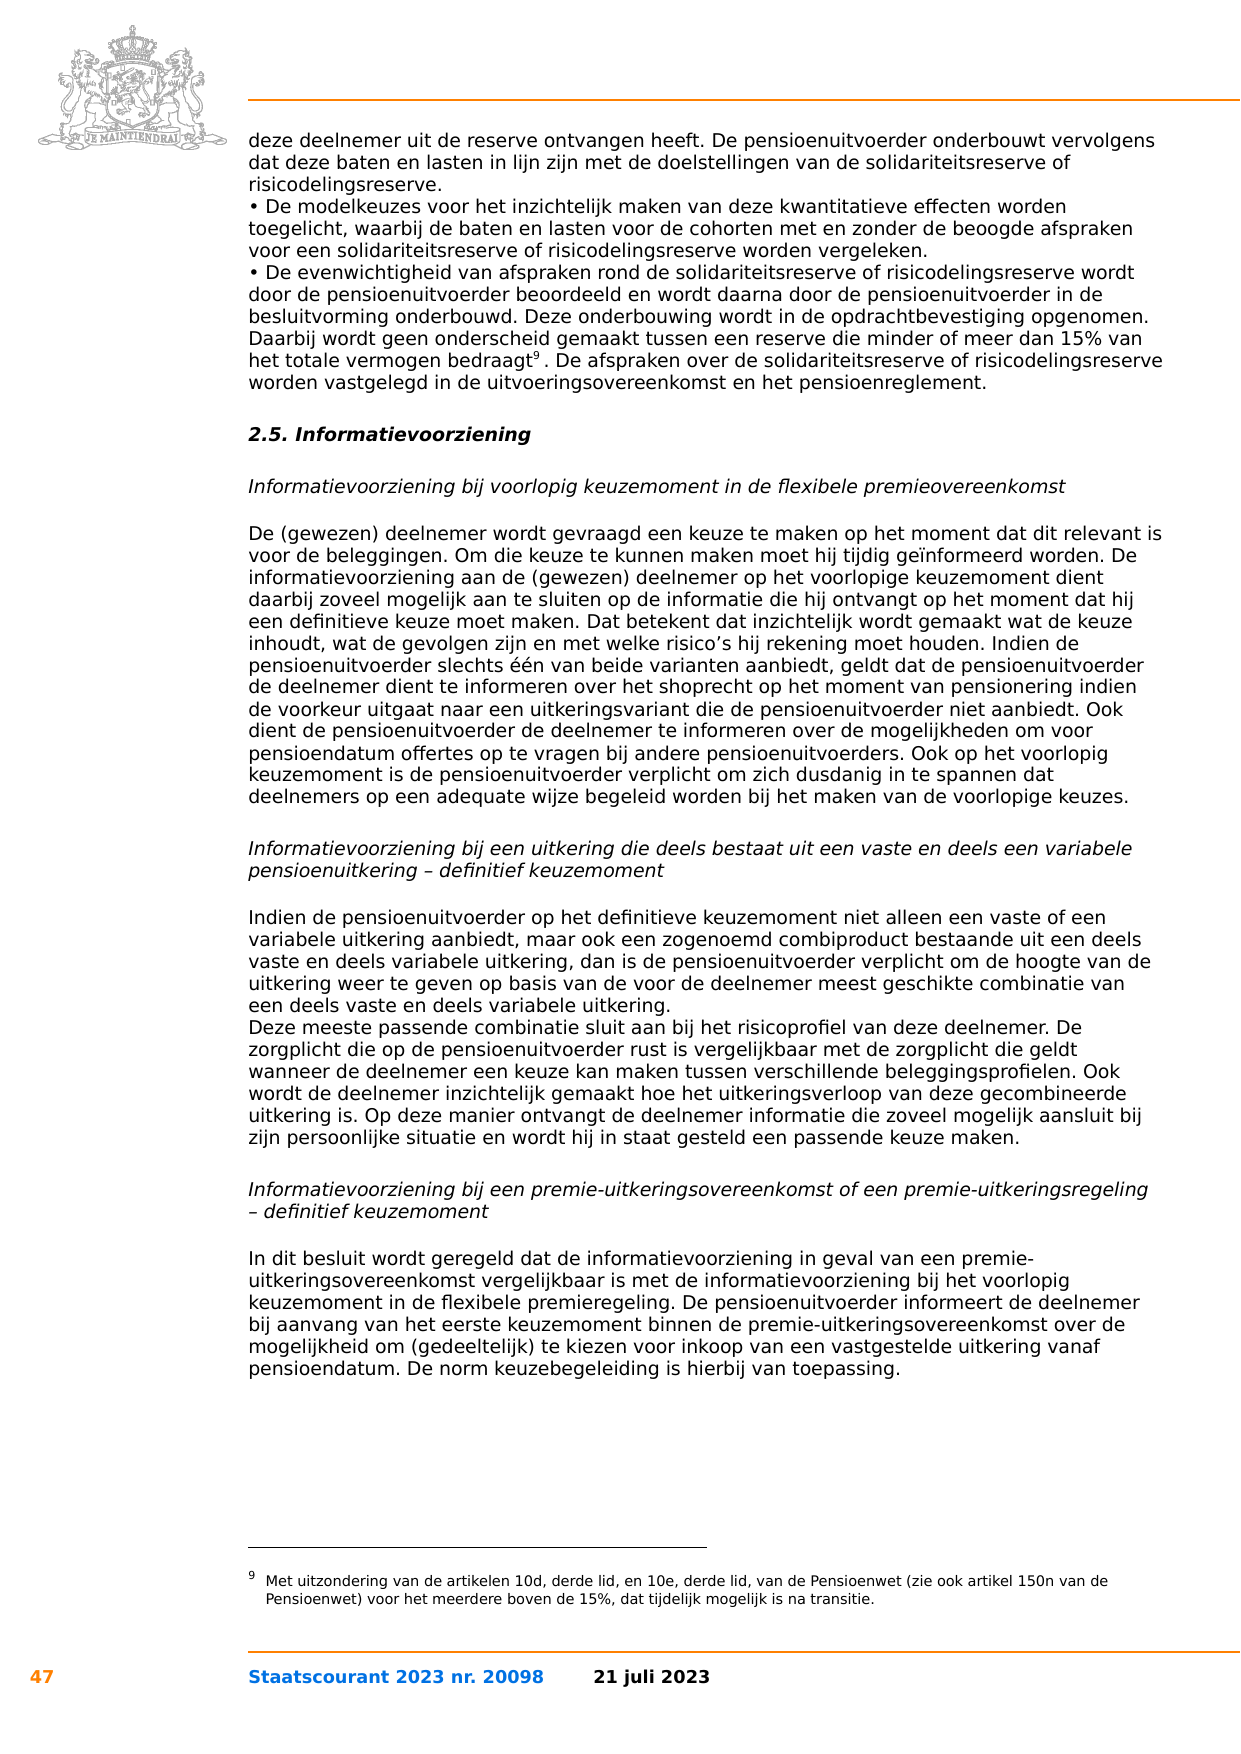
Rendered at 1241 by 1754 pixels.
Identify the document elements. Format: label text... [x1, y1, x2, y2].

text Indien de pensioenuitvoerder op het definitieve keuzemoment niet alleen een vaste of een variabele uitkering aanbiedt, maar ook een zogenoemd combiproduct bestaande uit een deels vaste en deels variabele uitkering, dan is de pensioenuitvoerder verplicht om de hoogte van de uitkering weer te geven op basis van de voor de deelnemer meest geschikte combinatie van een deels vaste en deels variabele uitkering. [248, 907, 1163, 1017]
text De (gewezen) deelnemer wordt gevraagd een keuze te maken op het moment dat dit relevant is voor de beleggingen. Om die keuze te kunnen maken moet hij tijdig geïnformeerd worden. De informatievoorziening aan de (gewezen) deelnemer op het voorlopige keuzemoment dient daarbij zoveel mogelijk aan te sluiten op de informatie die hij ontvangt op het moment dat hij een definitieve keuze moet maken. Dat betekent dat inzichtelijk wordt gemaakt wat de keuze inhoudt, wat de gevolgen zijn en met welke risico’s hij rekening moet houden. Indien de pensioenuitvoerder slechts één van beide varianten aanbiedt, geldt dat de pensioenuitvoerder de deelnemer dient te informeren over het shoprecht op het moment van pensionering indien de voorkeur uitgaat naar een uitkeringsvariant die de pensioenuitvoerder niet aanbiedt. Ook dient de pensioenuitvoerder de deelnemer te informeren over de mogelijkheden om voor pensioendatum offertes op te vragen bij andere pensioenuitvoerders. Ook op het voorlopig keuzemoment is de pensioenuitvoerder verplicht om zich dusdanig in te spannen dat deelnemers op een adequate wijze begeleid worden bij het maken van de voorlopige keuzes. [248, 523, 1163, 808]
subtitle Informatievoorziening bij een uitkering die deels bestaat uit een vaste en deels een variabele pensioenuitkering – definitief keuzemoment [248, 838, 1163, 882]
text Met uitzondering van de artikelen 10d, derde lid, en 10e, derde lid, van de Pensioenwet (zie ook artikel 150n van de Pensioenwet) voor het meerdere boven de 15%, dat tijdelijk mogelijk is na transitie. [248, 1569, 1163, 1608]
text Deze meeste passende combinatie sluit aan bij het risicoprofiel van deze deelnemer. De zorgplicht die op de pensioenuitvoerder rust is vergelijkbaar met de zorgplicht die geldt wanneer de deelnemer een keuze kan maken tussen verschillende beleggingsprofielen. Ook wordt de deelnemer inzichtelijk gemaakt hoe het uitkeringsverloop van deze gecombineerde uitkering is. Op deze manier ontvangt de deelnemer informatie die zoveel mogelijk aansluit bij zijn persoonlijke situatie en wordt hij in staat gesteld een passende keuze maken. [248, 1017, 1163, 1149]
text • De evenwichtigheid van afspraken rond de solidariteitsreserve of risicodelingsreserve wordt door de pensioenuitvoerder beoordeeld en wordt daarna door de pensioenuitvoerder in de besluitvorming onderbouwd. Deze onderbouwing wordt in de opdrachtbevestiging opgenomen. Daarbij wordt geen onderscheid gemaakt tussen een reserve die minder of meer dan 15% van het totale vermogen bedraagt. De afspraken over de solidariteitsreserve of risicodelingsreserve worden vastgelegd in de uitvoeringsovereenkomst en het pensioenreglement. [248, 262, 1163, 394]
subtitle Informatievoorziening bij een premie-uitkeringsovereenkomst of een premie-uitkeringsregeling – definitief keuzemoment [248, 1179, 1163, 1223]
picture [38, 25, 227, 150]
subtitle Informatievoorziening bij voorlopig keuzemoment in de flexibele premieovereenkomst [248, 476, 1163, 498]
text • De modelkeuzes voor het inzichtelijk maken van deze kwantitatieve effecten worden toegelicht, waarbij de baten en lasten voor de cohorten met en zonder de beoogde afspraken voor een solidariteitsreserve of risicodelingsreserve worden vergeleken. [248, 196, 1163, 262]
text In dit besluit wordt geregeld dat de informatievoorziening in geval van een premie-uitkeringsovereenkomst vergelijkbaar is met de informatievoorziening bij het voorlopig keuzemoment in de flexibele premieregeling. De pensioenuitvoerder informeert de deelnemer bij aanvang van het eerste keuzemoment binnen de premie-uitkeringsovereenkomst over de mogelijkheid om (gedeeltelijk) te kiezen voor inkoop van een vastgestelde uitkering vanaf pensioendatum. De norm keuzebegeleiding is hierbij van toepassing. [248, 1248, 1163, 1380]
subtitle 2.5. Informatievoorziening [248, 424, 1163, 446]
text deze deelnemer uit de reserve ontvangen heeft. De pensioenuitvoerder onderbouwt vervolgens dat deze baten en lasten in lijn zijn met de doelstellingen van de solidariteitsreserve of risicodelingsreserve. [248, 130, 1163, 196]
